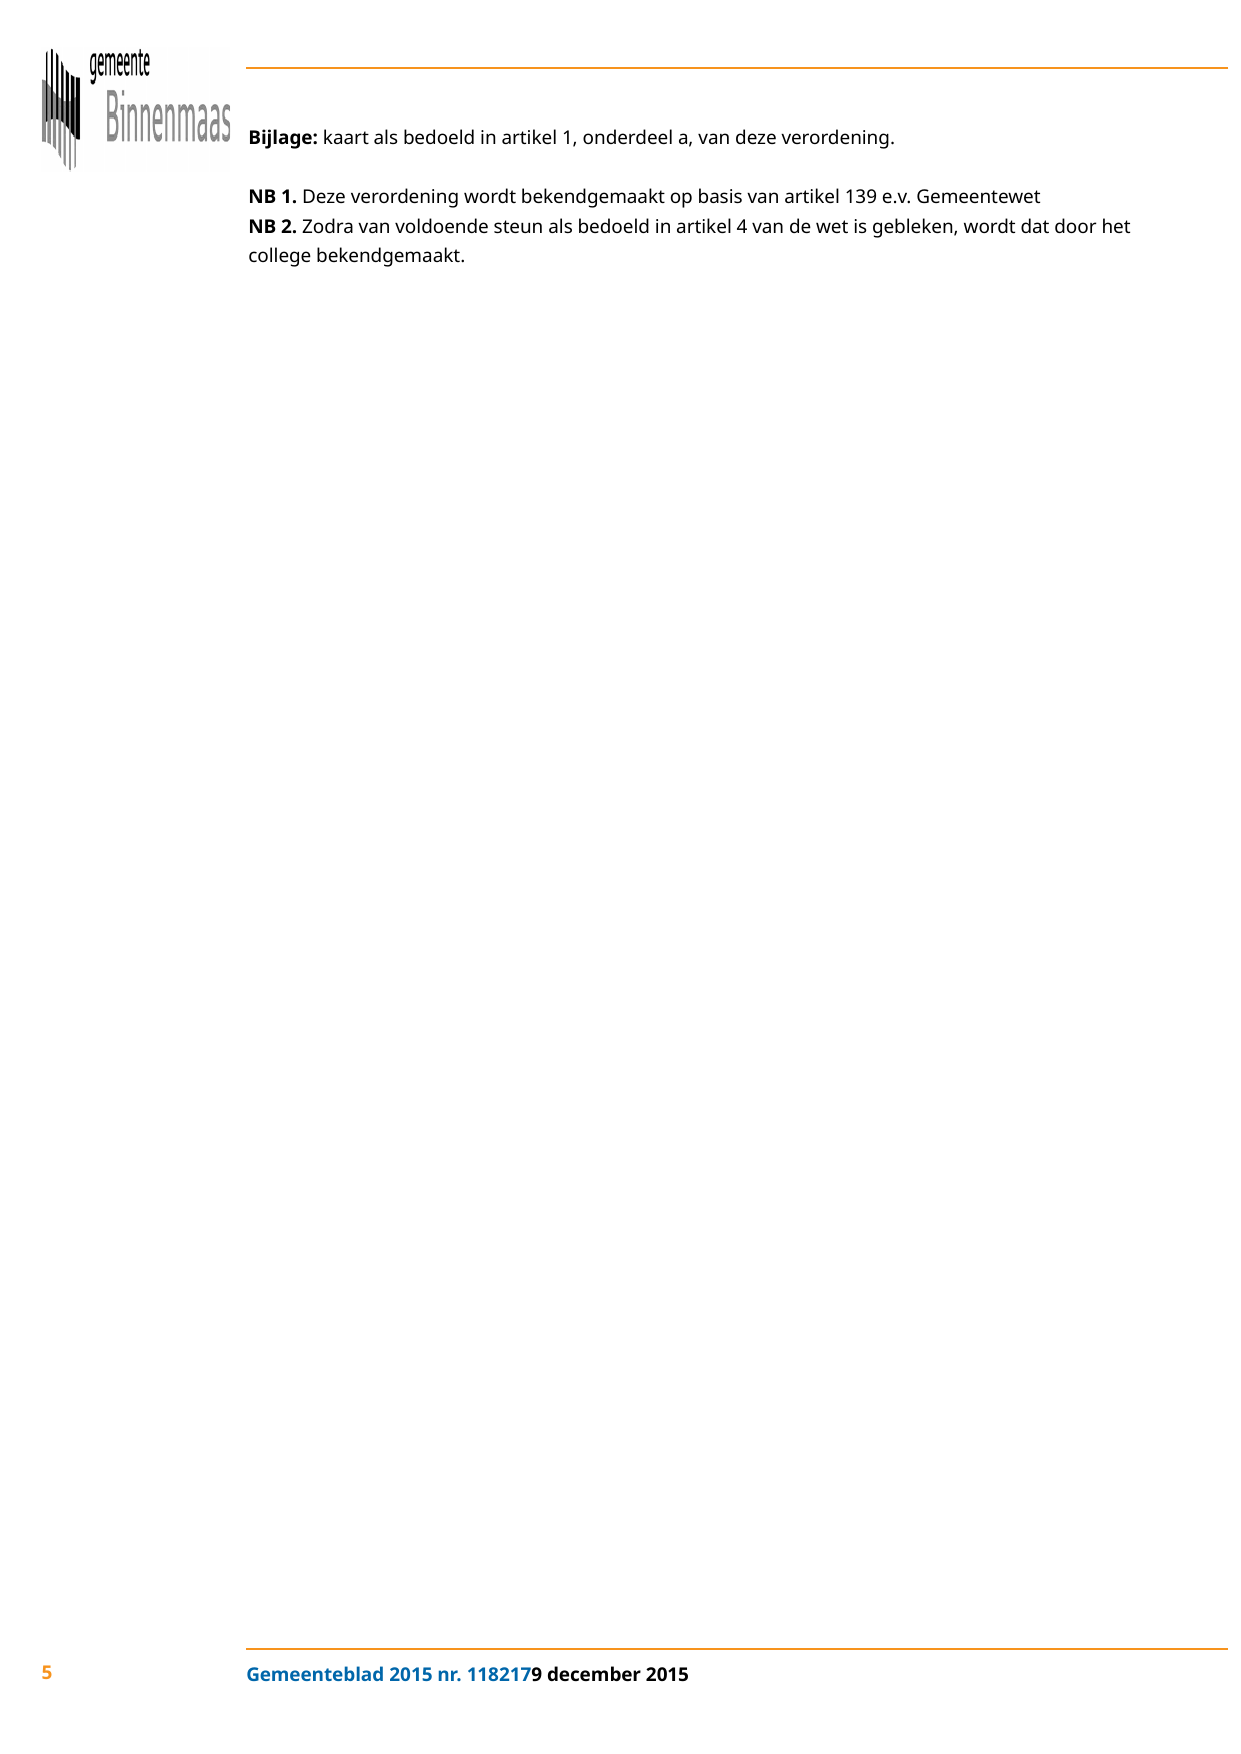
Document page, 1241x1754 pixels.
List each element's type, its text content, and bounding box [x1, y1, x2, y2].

text Bijlage: kaart als bedoeld in artikel 1, onderdeel a, van deze verordening. [248, 124, 1152, 150]
text NB 1. Deze verordening wordt bekendgemaakt op basis van artikel 139 e.v. Gemeentewet [248, 183, 1152, 209]
picture [41, 47, 231, 172]
text NB 2. Zodra van voldoende steun als bedoeld in artikel 4 van de wet is gebleken, wordt dat door het college bekendgemaakt. [248, 213, 1152, 268]
